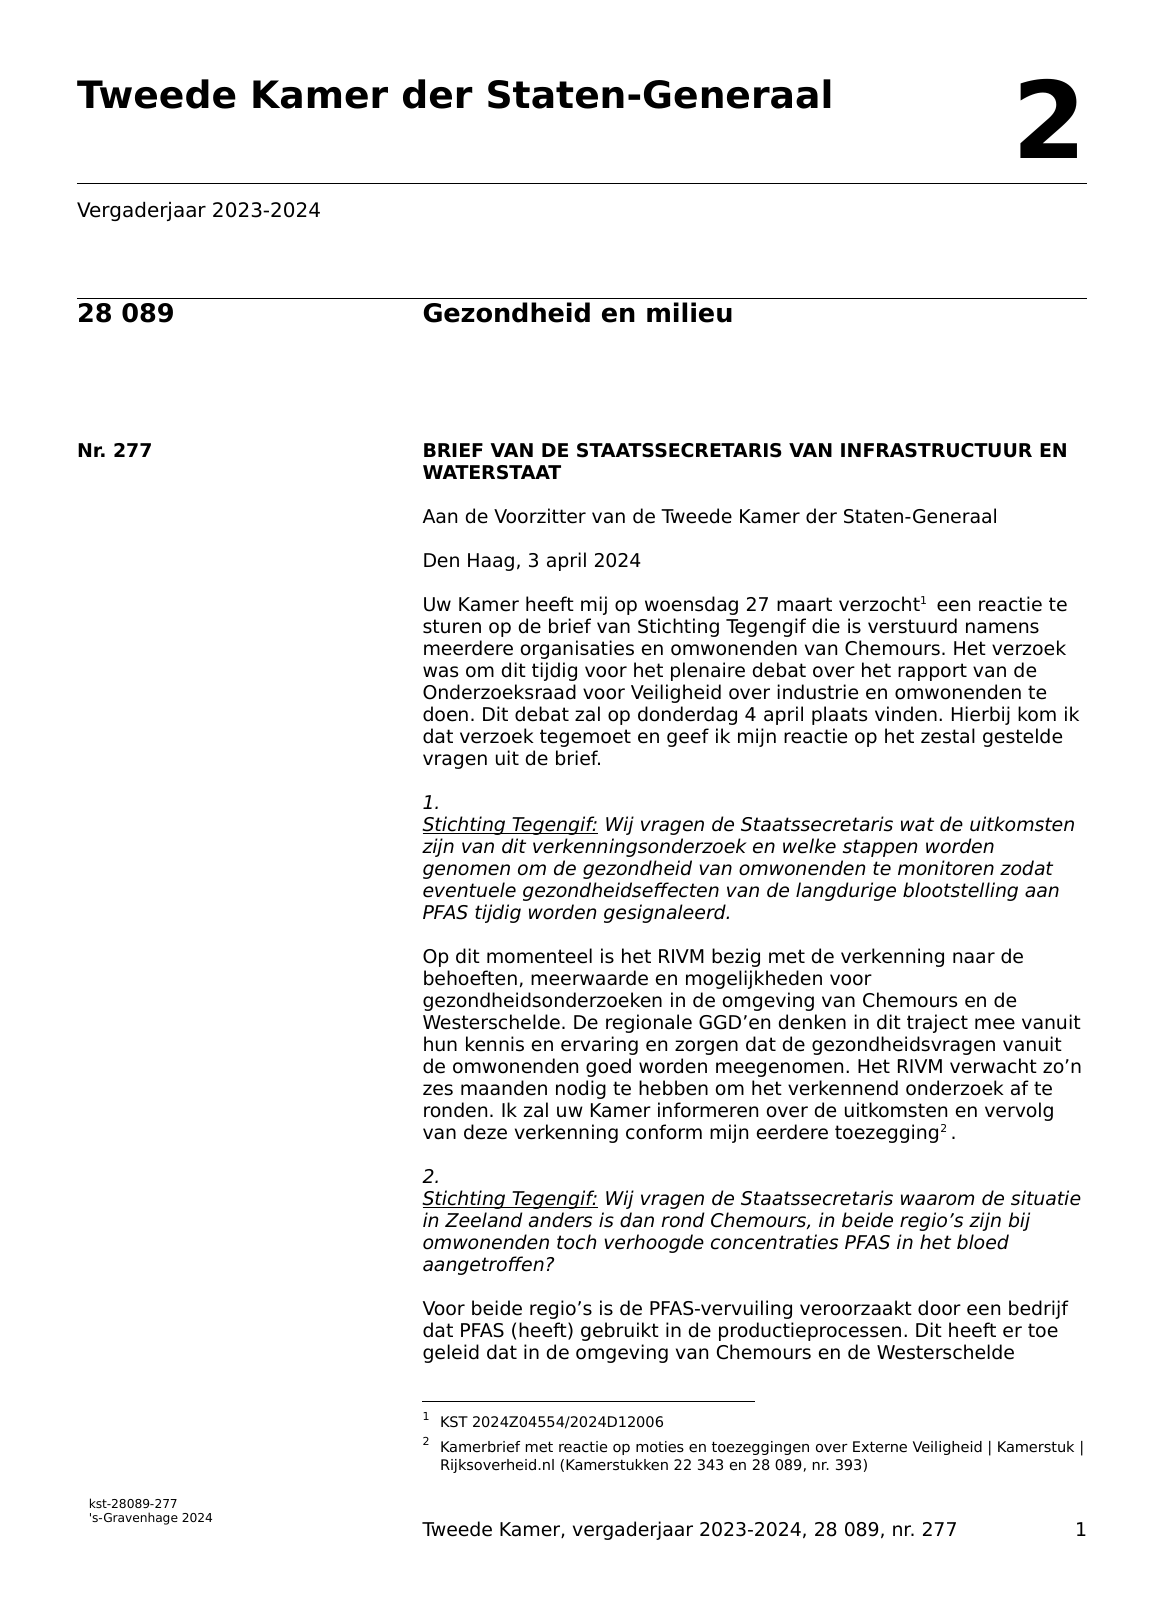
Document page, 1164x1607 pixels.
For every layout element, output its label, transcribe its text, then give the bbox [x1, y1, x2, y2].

text Stichting Tegengif: Wij vragen de Staatssecretaris waarom de situatie in Zeeland anders is dan rond Chemours, in beide regio’s zijn bij omwonenden toch verhoogde concentraties PFAS in het bloed aangetroffen? [422, 1188, 1087, 1276]
text KST 2024Z04554/2024D12006 [422, 1410, 1087, 1432]
table_header Tweede Kamer der Staten-Generaal [77, 59, 886, 183]
table_cell Vergaderjaar 2023-2024 [77, 184, 1087, 298]
text 2. [422, 1166, 1087, 1188]
text Stichting Tegengif: Wij vragen de Staatssecretaris wat de uitkomsten zijn van dit verkenningsonderzoek en welke stappen worden genomen om de gezondheid van omwonenden te monitoren zodat eventuele gezondheidseffecten van de langdurige blootstelling aan PFAS tijdig worden gesignaleerd. [422, 814, 1087, 924]
text 's-Gravenhage 2024 [88, 1511, 323, 1525]
text Kamerbrief met reactie op moties en toezeggingen over Externe Veiligheid | Kamerstuk | Rijksoverheid.nl (Kamerstukken 22 343 en 28 089, nr. 393) [422, 1435, 1087, 1474]
text Uw Kamer heeft mij op woensdag 27 maart verzocht een reactie te sturen op de brief van Stichting Tegengif die is verstuurd namens meerdere organisaties en omwonenden van Chemours. Het verzoek was om dit tijdig voor het plenaire debat over het rapport van de Onderzoeksraad voor Veiligheid over industrie en omwonenden te doen. Dit debat zal op donderdag 4 april plaats vinden. Hierbij kom ik dat verzoek tegemoet en geef ik mijn reactie op het zestal gestelde vragen uit de brief. [422, 594, 1087, 770]
text kst-28089-277 [88, 1497, 323, 1511]
text Aan de Voorzitter van de Tweede Kamer der Staten-Generaal [422, 506, 1087, 528]
subtitle Nr. 277 BRIEF VAN DE STAATSSECRETARIS VAN INFRASTRUCTUUR EN WATERSTAAT [77, 440, 1087, 484]
text 1. [422, 792, 1087, 814]
text Den Haag, 3 april 2024 [422, 550, 1087, 572]
text Voor beide regio’s is de PFAS-vervuiling veroorzaakt door een bedrijf dat PFAS (heeft) gebruikt in de productieprocessen. Dit heeft er toe geleid dat in de omgeving van Chemours en de Westerschelde [422, 1298, 1087, 1364]
text Op dit momenteel is het RIVM bezig met de verkenning naar de behoeften, meerwaarde en mogelijkheden voor gezondheidsonderzoeken in de omgeving van Chemours en de Westerschelde. De regionale GGD’en denken in dit traject mee vanuit hun kennis en ervaring en zorgen dat de gezondheidsvragen vanuit de omwonenden goed worden meegenomen. Het RIVM verwacht zo’n zes maanden nodig te hebben om het verkennend onderzoek af te ronden. Ik zal uw Kamer informeren over de uitkomsten en vervolg van deze verkenning conform mijn eerdere toezegging. [422, 946, 1087, 1144]
subtitle 28 089 Gezondheid en milieu [77, 299, 1087, 329]
table_header 2 [886, 59, 1087, 183]
